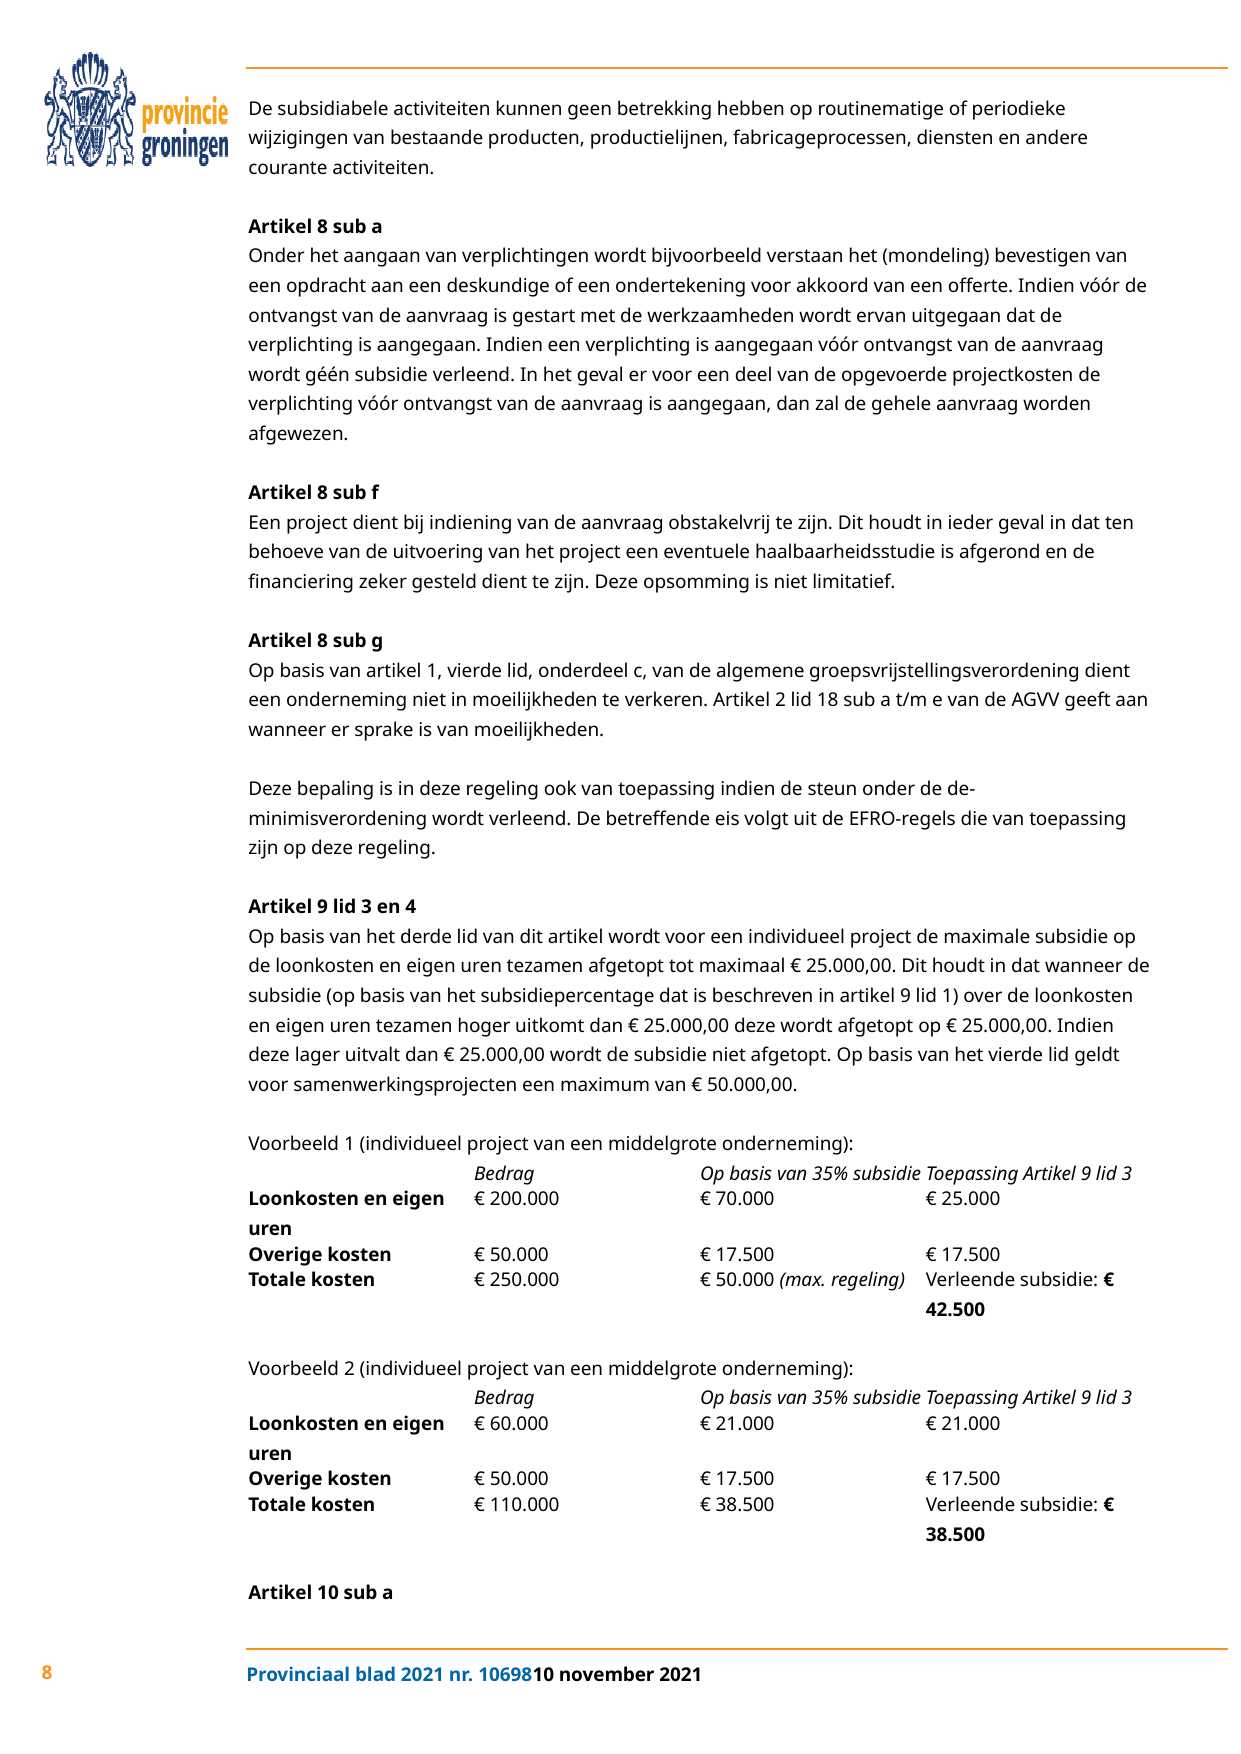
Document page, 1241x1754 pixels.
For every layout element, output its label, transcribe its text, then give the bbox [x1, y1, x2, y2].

text Op basis van het derde lid van dit artikel wordt voor een individueel project de maximale subsidie op de loonkosten en eigen uren tezamen afgetopt tot maximaal € 25.000,00. Dit houdt in dat wanneer de subsidie (op basis van het subsidiepercentage dat is beschreven in artikel 9 lid 1) over de loonkosten en eigen uren tezamen hoger uitkomt dan € 25.000,00 deze wordt afgetopt op € 25.000,00. Indien deze lager uitvalt dan € 25.000,00 wordt de subsidie niet afgetopt. Op basis van het vierde lid geldt voor samenwerkingsprojecten een maximum van € 50.000,00. [248, 923, 1152, 1097]
picture [41, 47, 231, 172]
text Artikel 8 sub a [248, 213, 1152, 239]
table_cell Totale kosten [248, 1267, 474, 1322]
table_cell Totale kosten [248, 1491, 474, 1547]
table_header [248, 1385, 474, 1410]
table_cell € 70.000 [700, 1186, 926, 1241]
table_header Toepassing Artikel 9 lid 3 [926, 1385, 1152, 1410]
table_cell € 250.000 [474, 1267, 700, 1322]
table_header [248, 1160, 474, 1186]
text Deze bepaling is in deze regeling ook van toepassing indien de steun onder de de-minimisverordening wordt verleend. De betreffende eis volgt uit de EFRO-regels die van toepassing zijn op deze regeling. [248, 775, 1152, 860]
table_cell € 50.000 [474, 1241, 700, 1267]
table_cell € 200.000 [474, 1186, 700, 1241]
table_header Op basis van 35% subsidie [700, 1385, 926, 1410]
text Onder het aangaan van verplichtingen wordt bijvoorbeeld verstaan het (mondeling) bevestigen van een opdracht aan een deskundige of een ondertekening voor akkoord van een offerte. Indien vóór de ontvangst van de aanvraag is gestart met de werkzaamheden wordt ervan uitgegaan dat de verplichting is aangegaan. Indien een verplichting is aangegaan vóór ontvangst van de aanvraag wordt géén subsidie verleend. In het geval er voor een deel van de opgevoerde projectkosten de verplichting vóór ontvangst van de aanvraag is aangegaan, dan zal de gehele aanvraag worden afgewezen. [248, 243, 1152, 446]
table_header Op basis van 35% subsidie [700, 1160, 926, 1186]
table_cell € 50.000 (max. regeling) [700, 1267, 926, 1322]
table_cell € 21.000 [926, 1410, 1152, 1466]
table_cell Overige kosten [248, 1241, 474, 1267]
text Artikel 10 sub a [248, 1579, 1152, 1605]
text Artikel 8 sub g [248, 627, 1152, 653]
text Artikel 9 lid 3 en 4 [248, 893, 1152, 919]
table_cell € 17.500 [926, 1241, 1152, 1267]
table_cell Loonkosten en eigen uren [248, 1410, 474, 1466]
text Voorbeeld 2 (individueel project van een middelgrote onderneming): [248, 1355, 1152, 1381]
text Op basis van artikel 1, vierde lid, onderdeel c, van de algemene groepsvrijstellingsverordening dient een onderneming niet in moeilijkheden te verkeren. Artikel 2 lid 18 sub a t/m e van de AGVV geeft aan wanneer er sprake is van moeilijkheden. [248, 657, 1152, 742]
text Artikel 8 sub f [248, 479, 1152, 505]
table_cell Overige kosten [248, 1466, 474, 1491]
table_header Bedrag [474, 1160, 700, 1186]
table_cell € 25.000 [926, 1186, 1152, 1241]
table_cell € 38.500 [700, 1491, 926, 1547]
table_cell € 17.500 [926, 1466, 1152, 1491]
table_cell € 21.000 [700, 1410, 926, 1466]
table_cell Verleende subsidie: € 42.500 [926, 1267, 1152, 1322]
table_cell Loonkosten en eigen uren [248, 1186, 474, 1241]
text Voorbeeld 1 (individueel project van een middelgrote onderneming): [248, 1130, 1152, 1156]
table_header Bedrag [474, 1385, 700, 1410]
table_cell € 17.500 [700, 1241, 926, 1267]
table_cell € 60.000 [474, 1410, 700, 1466]
table_cell € 110.000 [474, 1491, 700, 1547]
text Een project dient bij indiening van de aanvraag obstakelvrij te zijn. Dit houdt in ieder geval in dat ten behoeve van de uitvoering van het project een eventuele haalbaarheidsstudie is afgerond en de financiering zeker gesteld dient te zijn. Deze opsomming is niet limitatief. [248, 509, 1152, 594]
table_header Toepassing Artikel 9 lid 3 [926, 1160, 1152, 1186]
table_cell Verleende subsidie: € 38.500 [926, 1491, 1152, 1547]
text De subsidiabele activiteiten kunnen geen betrekking hebben op routinematige of periodieke wijzigingen van bestaande producten, productielijnen, fabricageprocessen, diensten en andere courante activiteiten. [248, 95, 1152, 180]
table_cell € 50.000 [474, 1466, 700, 1491]
table_cell € 17.500 [700, 1466, 926, 1491]
